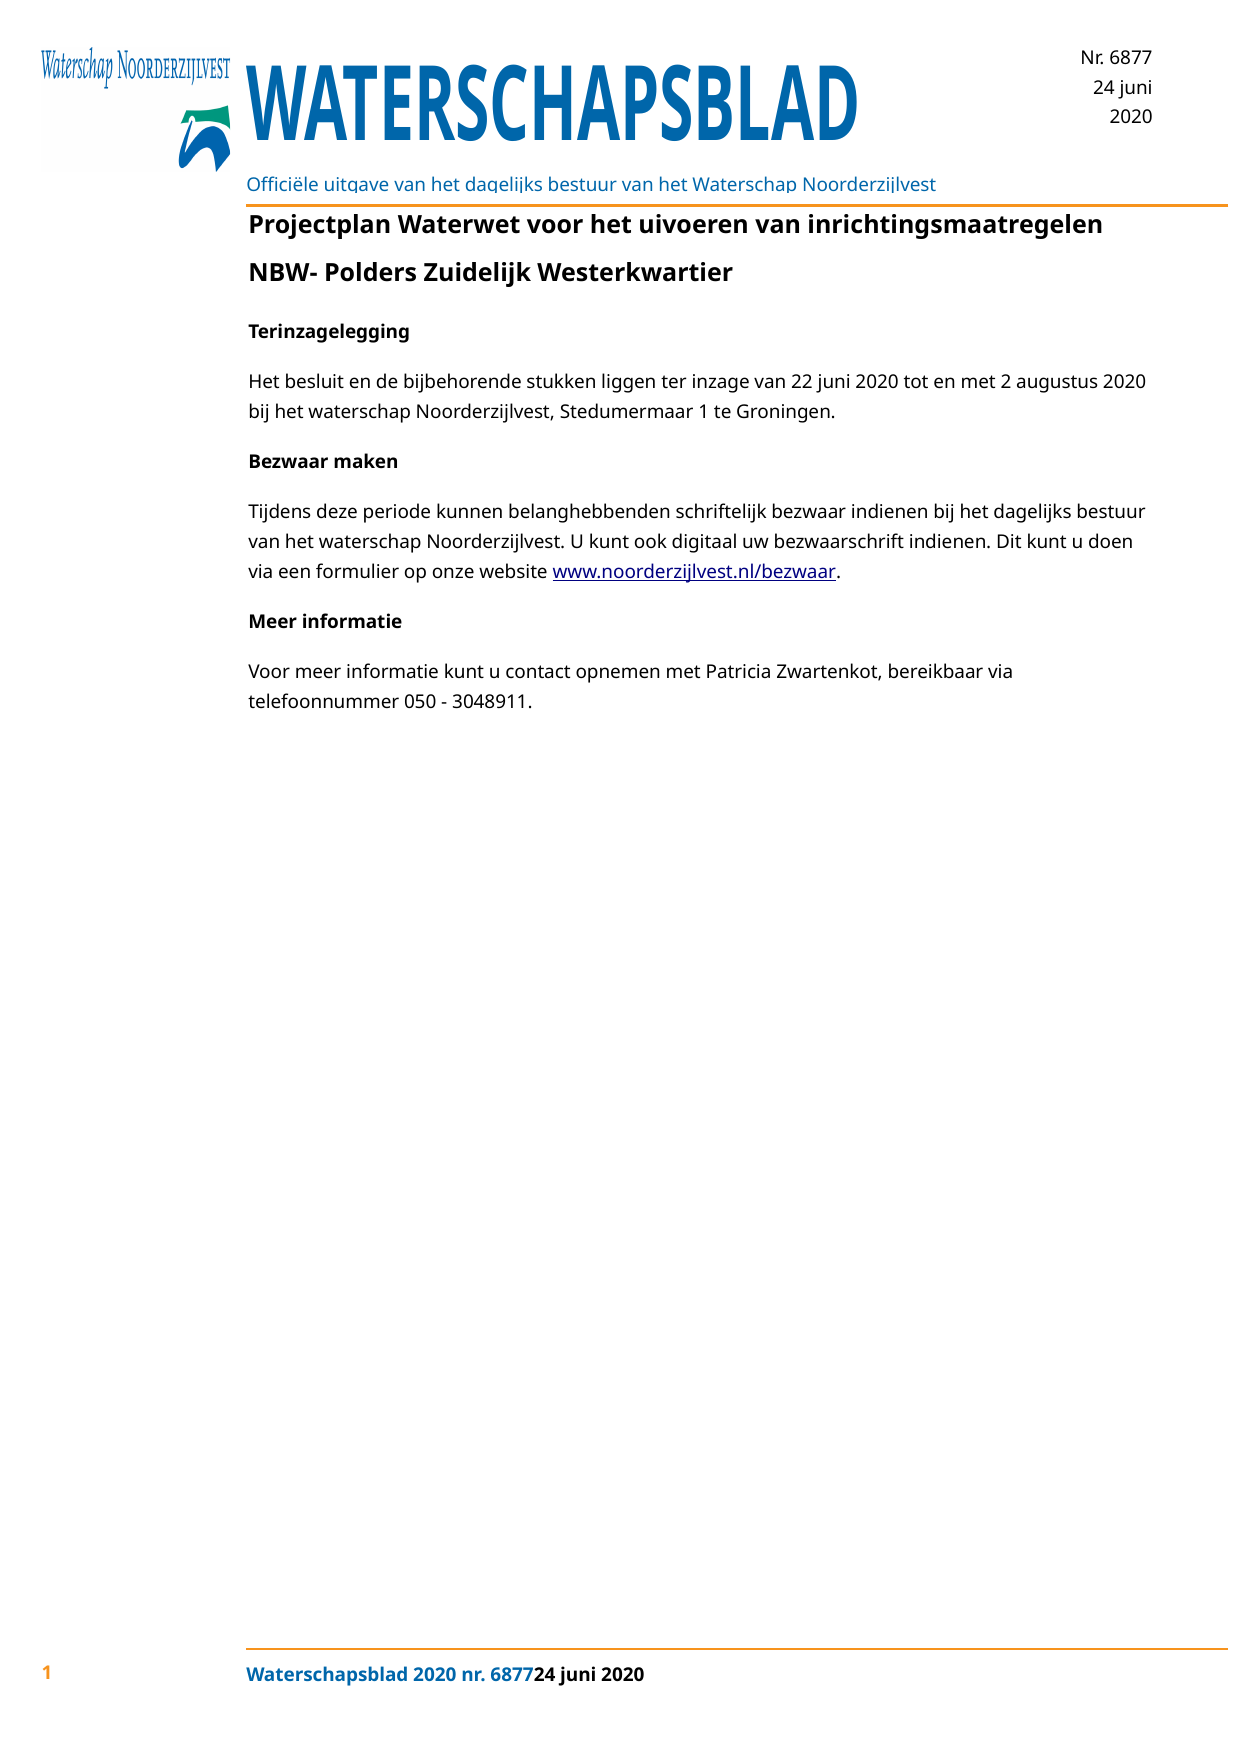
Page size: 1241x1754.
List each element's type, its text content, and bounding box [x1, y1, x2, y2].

text Bezwaar maken [248, 448, 1152, 474]
text Terinzagelegging [248, 318, 1152, 344]
picture [41, 47, 231, 172]
text Tijdens deze periode kunnen belanghebbenden schriftelijk bezwaar indienen bij het dagelijks bestuur van het waterschap Noorderzijlvest. U kunt ook digitaal uw bezwaarschrift indienen. Dit kunt u doen via een formulier op onze website www.noorderzijlvest.nl/bezwaar. [248, 499, 1152, 584]
text Voor meer informatie kunt u contact opnemen met Patricia Zwartenkot, bereikbaar via telefoonnummer 050 - 3048911. [248, 659, 1152, 714]
text Het besluit en de bijbehorende stukken liggen ter inzage van 22 juni 2020 tot en met 2 augustus 2020 bij het waterschap Noorderzijlvest, Stedumermaar 1 te Groningen. [248, 368, 1152, 424]
text Meer informatie [248, 608, 1152, 634]
text Projectplan Waterwet voor het uivoeren van inrichtingsmaatregelen NBW- Polders Zuidelijk Westerkwartier [248, 207, 1152, 288]
